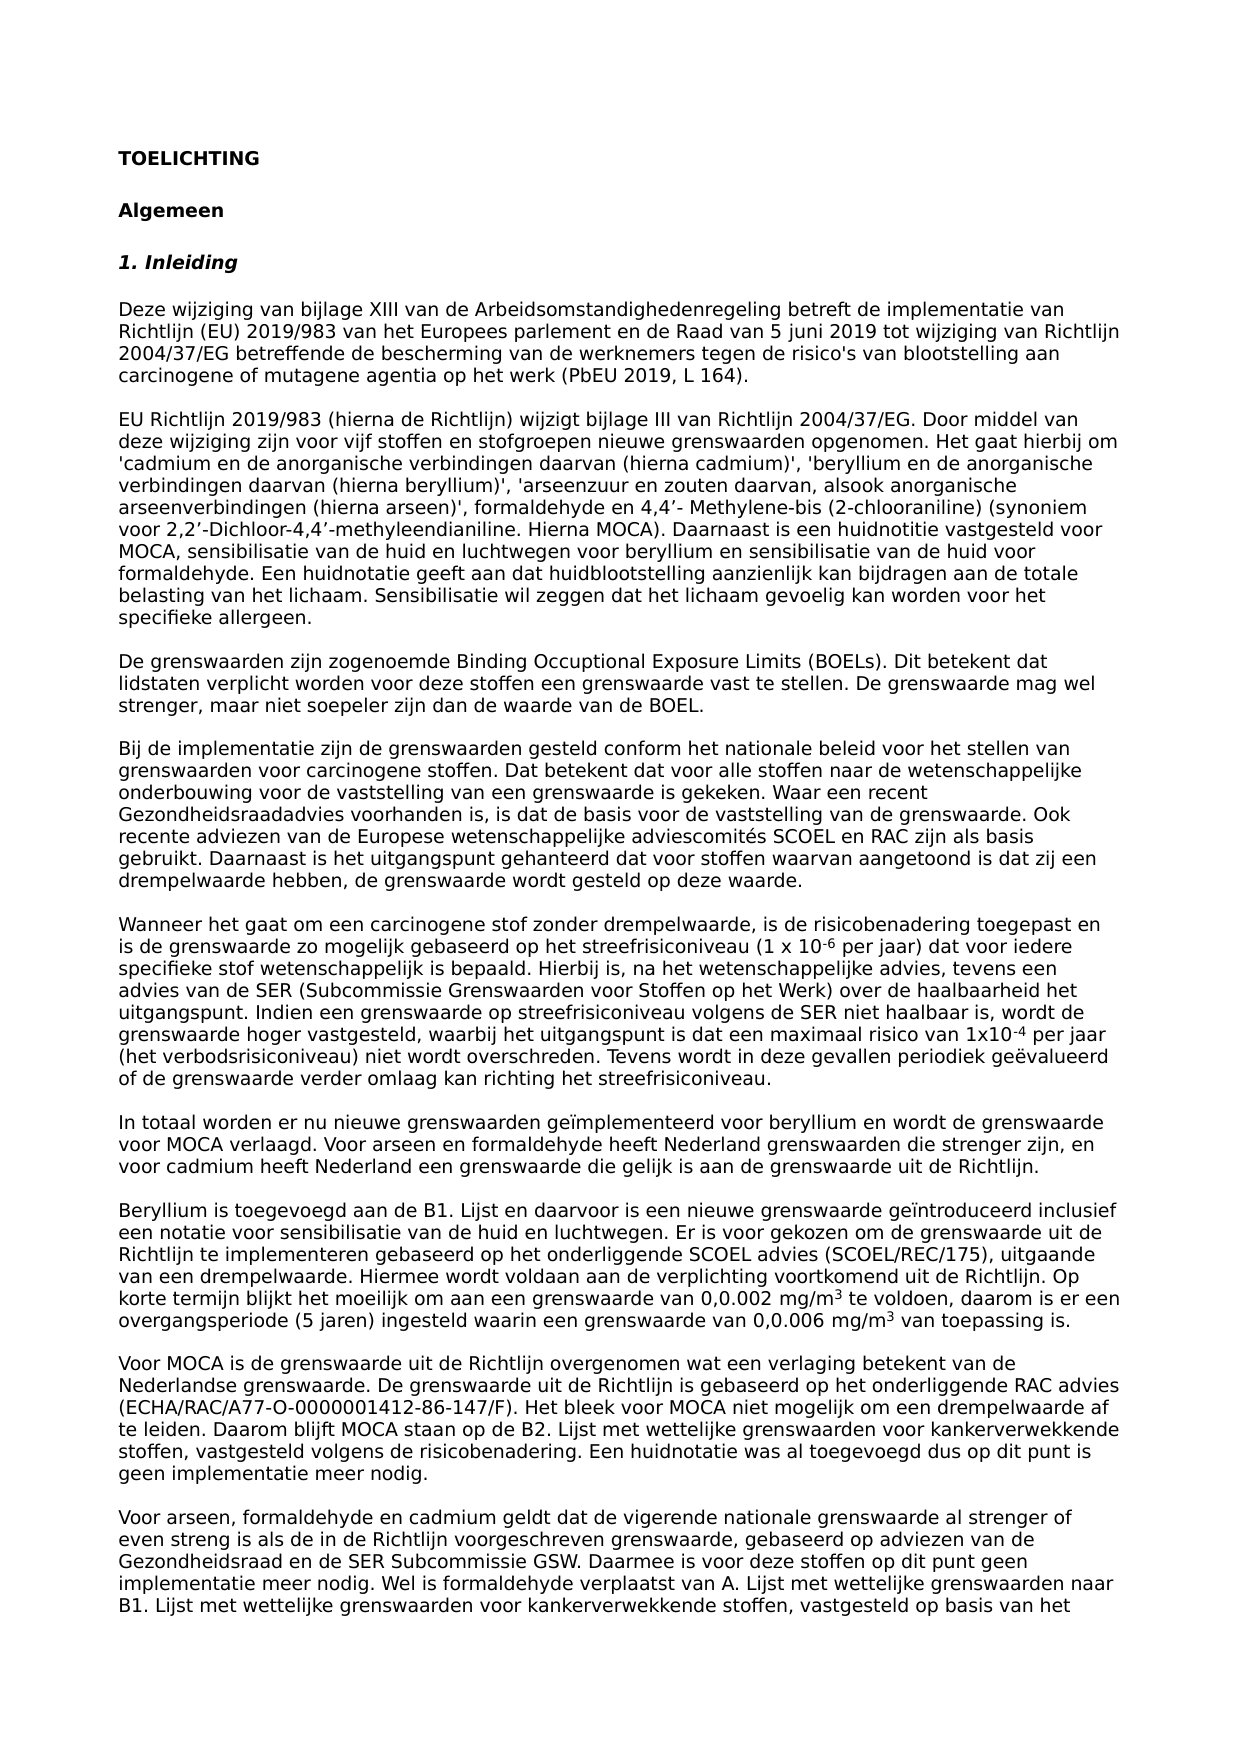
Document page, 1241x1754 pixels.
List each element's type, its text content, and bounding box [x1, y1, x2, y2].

subtitle Algemeen [118, 200, 1122, 222]
text Deze wijziging van bijlage XIII van de Arbeidsomstandighedenregeling betreft de implementatie van Richtlijn (EU) 2019/983 van het Europees parlement en de Raad van 5 juni 2019 tot wijziging van Richtlijn 2004/37/EG betreffende de bescherming van de werknemers tegen de risico's van blootstelling aan carcinogene of mutagene agentia op het werk (PbEU 2019, L 164). [118, 299, 1122, 387]
text De grenswaarden zijn zogenoemde Binding Occuptional Exposure Limits (BOELs). Dit betekent dat lidstaten verplicht worden voor deze stoffen een grenswaarde vast te stellen. De grenswaarde mag wel strenger, maar niet soepeler zijn dan de waarde van de BOEL. [118, 651, 1122, 716]
text EU Richtlijn 2019/983 (hierna de Richtlijn) wijzigt bijlage III van Richtlijn 2004/37/EG. Door middel van deze wijziging zijn voor vijf stoffen en stofgroepen nieuwe grenswaarden opgenomen. Het gaat hierbij om 'cadmium en de anorganische verbindingen daarvan (hierna cadmium)', 'beryllium en de anorganische verbindingen daarvan (hierna beryllium)', 'arseenzuur en zouten daarvan, alsook anorganische arseenverbindingen (hierna arseen)', formaldehyde en 4,4’- Methylene-bis (2-chlooraniline) (synoniem voor 2,2’-Dichloor-4,4’-methyleendianiline. Hierna MOCA). Daarnaast is een huidnotitie vastgesteld voor MOCA, sensibilisatie van de huid en luchtwegen voor beryllium en sensibilisatie van de huid voor formaldehyde. Een huidnotatie geeft aan dat huidblootstelling aanzienlijk kan bijdragen aan de totale belasting van het lichaam. Sensibilisatie wil zeggen dat het lichaam gevoelig kan worden voor het specifieke allergeen. [118, 409, 1122, 629]
subtitle TOELICHTING [118, 148, 1122, 170]
text Wanneer het gaat om een carcinogene stof zonder drempelwaarde, is de risicobenadering toegepast en is de grenswaarde zo mogelijk gebaseerd op het streefrisiconiveau (1 x 10-6 per jaar) dat voor iedere specifieke stof wetenschappelijk is bepaald. Hierbij is, na het wetenschappelijke advies, tevens een advies van de SER (Subcommissie Grenswaarden voor Stoffen op het Werk) over de haalbaarheid het uitgangspunt. Indien een grenswaarde op streefrisiconiveau volgens de SER niet haalbaar is, wordt de grenswaarde hoger vastgesteld, waarbij het uitgangspunt is dat een maximaal risico van 1x10-4 per jaar (het verbodsrisiconiveau) niet wordt overschreden. Tevens wordt in deze gevallen periodiek geëvalueerd of de grenswaarde verder omlaag kan richting het streefrisiconiveau. [118, 914, 1122, 1090]
text Voor arseen, formaldehyde en cadmium geldt dat de vigerende nationale grenswaarde al strenger of even streng is als de in de Richtlijn voorgeschreven grenswaarde, gebaseerd op adviezen van de Gezondheidsraad en de SER Subcommissie GSW. Daarmee is voor deze stoffen op dit punt geen implementatie meer nodig. Wel is formaldehyde verplaatst van A. Lijst met wettelijke grenswaarden naar B1. Lijst met wettelijke grenswaarden voor kankerverwekkende stoffen, vastgesteld op basis van het [118, 1507, 1122, 1617]
text Beryllium is toegevoegd aan de B1. Lijst en daarvoor is een nieuwe grenswaarde geïntroduceerd inclusief een notatie voor sensibilisatie van de huid en luchtwegen. Er is voor gekozen om de grenswaarde uit de Richtlijn te implementeren gebaseerd op het onderliggende SCOEL advies (SCOEL/REC/175), uitgaande van een drempelwaarde. Hiermee wordt voldaan aan de verplichting voortkomend uit de Richtlijn. Op korte termijn blijkt het moeilijk om aan een grenswaarde van 0,0.002 mg/m3 te voldoen, daarom is er een overgangsperiode (5 jaren) ingesteld waarin een grenswaarde van 0,0.006 mg/m3 van toepassing is. [118, 1199, 1122, 1331]
text In totaal worden er nu nieuwe grenswaarden geïmplementeerd voor beryllium en wordt de grenswaarde voor MOCA verlaagd. Voor arseen en formaldehyde heeft Nederland grenswaarden die strenger zijn, en voor cadmium heeft Nederland een grenswaarde die gelijk is aan de grenswaarde uit de Richtlijn. [118, 1112, 1122, 1178]
text Voor MOCA is de grenswaarde uit de Richtlijn overgenomen wat een verlaging betekent van de Nederlandse grenswaarde. De grenswaarde uit de Richtlijn is gebaseerd op het onderliggende RAC advies (ECHA/RAC/A77-O-0000001412-86-147/F). Het bleek voor MOCA niet mogelijk om een drempelwaarde af te leiden. Daarom blijft MOCA staan op de B2. Lijst met wettelijke grenswaarden voor kankerverwekkende stoffen, vastgesteld volgens de risicobenadering. Een huidnotatie was al toegevoegd dus op dit punt is geen implementatie meer nodig. [118, 1353, 1122, 1485]
subtitle 1. Inleiding [118, 252, 1122, 274]
text Bij de implementatie zijn de grenswaarden gesteld conform het nationale beleid voor het stellen van grenswaarden voor carcinogene stoffen. Dat betekent dat voor alle stoffen naar de wetenschappelijke onderbouwing voor de vaststelling van een grenswaarde is gekeken. Waar een recent Gezondheidsraadadvies voorhanden is, is dat de basis voor de vaststelling van de grenswaarde. Ook recente adviezen van de Europese wetenschappelijke adviescomités SCOEL en RAC zijn als basis gebruikt. Daarnaast is het uitgangspunt gehanteerd dat voor stoffen waarvan aangetoond is dat zij een drempelwaarde hebben, de grenswaarde wordt gesteld op deze waarde. [118, 738, 1122, 892]
